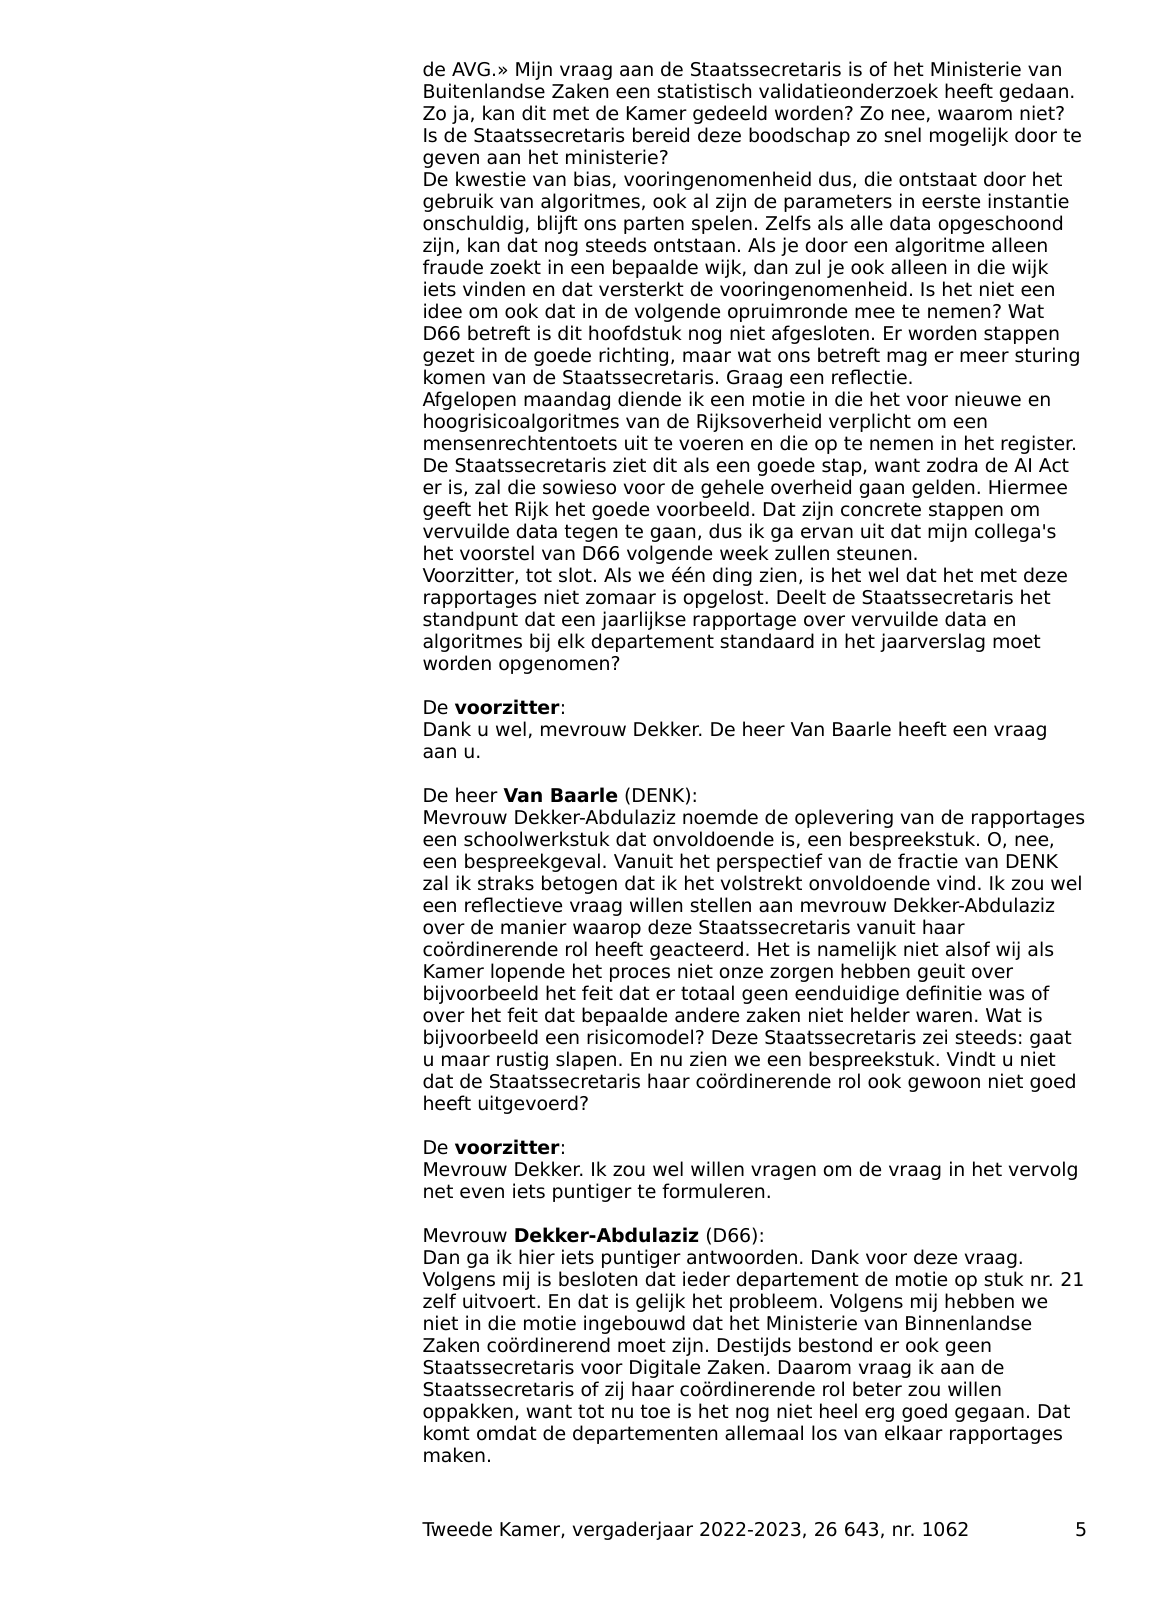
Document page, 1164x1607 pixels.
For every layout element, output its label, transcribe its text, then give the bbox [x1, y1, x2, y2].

text De heer Van Baarle (DENK): [422, 785, 1087, 807]
text Mevrouw Dekker-Abdulaziz (D66): [422, 1225, 1087, 1247]
text Dank u wel, mevrouw Dekker. De heer Van Baarle heeft een vraag aan u. [422, 719, 1087, 763]
text Mevrouw Dekker. Ik zou wel willen vragen om de vraag in het vervolg net even iets puntiger te formuleren. [422, 1159, 1087, 1203]
text de AVG.» Mijn vraag aan de Staatssecretaris is of het Ministerie van Buitenlandse Zaken een statistisch validatieonderzoek heeft gedaan. Zo ja, kan dit met de Kamer gedeeld worden? Zo nee, waarom niet? Is de Staatssecretaris bereid deze boodschap zo snel mogelijk door te geven aan het ministerie? [422, 59, 1087, 169]
text Mevrouw Dekker-Abdulaziz noemde de oplevering van de rapportages een schoolwerkstuk dat onvoldoende is, een bespreekstuk. O, nee, een bespreekgeval. Vanuit het perspectief van de fractie van DENK zal ik straks betogen dat ik het volstrekt onvoldoende vind. Ik zou wel een reflectieve vraag willen stellen aan mevrouw Dekker-Abdulaziz over de manier waarop deze Staatssecretaris vanuit haar coördinerende rol heeft geacteerd. Het is namelijk niet alsof wij als Kamer lopende het proces niet onze zorgen hebben geuit over bijvoorbeeld het feit dat er totaal geen eenduidige definitie was of over het feit dat bepaalde andere zaken niet helder waren. Wat is bijvoorbeeld een risicomodel? Deze Staatssecretaris zei steeds: gaat u maar rustig slapen. En nu zien we een bespreekstuk. Vindt u niet dat de Staatssecretaris haar coördinerende rol ook gewoon niet goed heeft uitgevoerd? [422, 807, 1087, 1114]
text Voorzitter, tot slot. Als we één ding zien, is het wel dat het met deze rapportages niet zomaar is opgelost. Deelt de Staatssecretaris het standpunt dat een jaarlijkse rapportage over vervuilde data en algoritmes bij elk departement standaard in het jaarverslag moet worden opgenomen? [422, 564, 1087, 674]
text De voorzitter: [422, 697, 1087, 719]
text De kwestie van bias, vooringenomenheid dus, die ontstaat door het gebruik van algoritmes, ook al zijn de parameters in eerste instantie onschuldig, blijft ons parten spelen. Zelfs als alle data opgeschoond zijn, kan dat nog steeds ontstaan. Als je door een algoritme alleen fraude zoekt in een bepaalde wijk, dan zul je ook alleen in die wijk iets vinden en dat versterkt de vooringenomenheid. Is het niet een idee om ook dat in de volgende opruimronde mee te nemen? Wat D66 betreft is dit hoofdstuk nog niet afgesloten. Er worden stappen gezet in de goede richting, maar wat ons betreft mag er meer sturing komen van de Staatssecretaris. Graag een reflectie. [422, 169, 1087, 389]
text Afgelopen maandag diende ik een motie in die het voor nieuwe en hoogrisicoalgoritmes van de Rijksoverheid verplicht om een mensenrechtentoets uit te voeren en die op te nemen in het register. De Staatssecretaris ziet dit als een goede stap, want zodra de AI Act er is, zal die sowieso voor de gehele overheid gaan gelden. Hiermee geeft het Rijk het goede voorbeeld. Dat zijn concrete stappen om vervuilde data tegen te gaan, dus ik ga ervan uit dat mijn collega's het voorstel van D66 volgende week zullen steunen. [422, 389, 1087, 564]
text De voorzitter: [422, 1137, 1087, 1159]
text Dan ga ik hier iets puntiger antwoorden. Dank voor deze vraag. Volgens mij is besloten dat ieder departement de motie op stuk nr. 21 zelf uitvoert. En dat is gelijk het probleem. Volgens mij hebben we niet in die motie ingebouwd dat het Ministerie van Binnenlandse Zaken coördinerend moet zijn. Destijds bestond er ook geen Staatssecretaris voor Digitale Zaken. Daarom vraag ik aan de Staatssecretaris of zij haar coördinerende rol beter zou willen oppakken, want tot nu toe is het nog niet heel erg goed gegaan. Dat komt omdat de departementen allemaal los van elkaar rapportages maken. [422, 1247, 1087, 1467]
